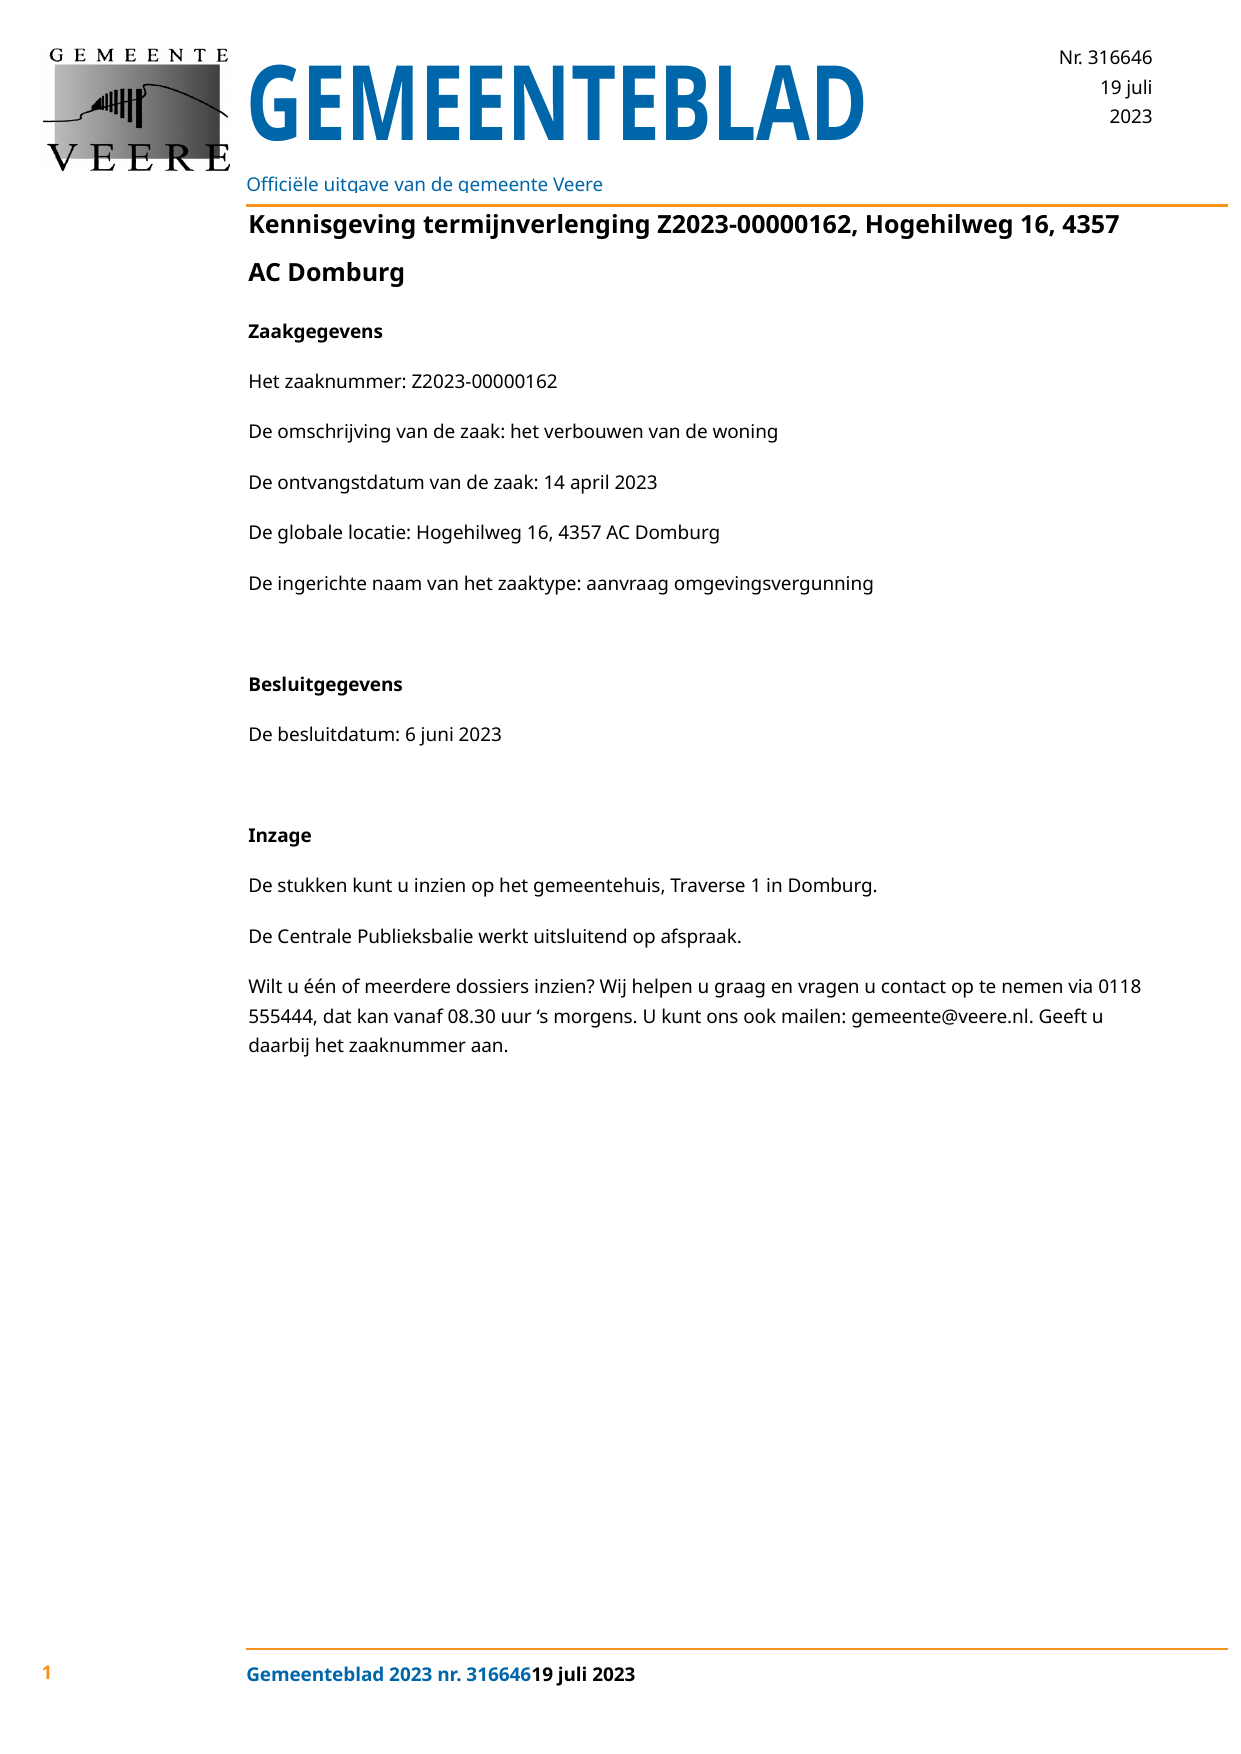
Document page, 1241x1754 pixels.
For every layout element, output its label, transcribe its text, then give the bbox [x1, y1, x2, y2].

text De ingerichte naam van het zaaktype: aanvraag omgevingsvergunning [248, 570, 1152, 596]
text Inzage [248, 822, 1152, 848]
text De Centrale Publieksbalie werkt uitsluitend op afspraak. [248, 923, 1152, 949]
text De ontvangstdatum van de zaak: 14 april 2023 [248, 469, 1152, 495]
text De stukken kunt u inzien op het gemeentehuis, Traverse 1 in Domburg. [248, 872, 1152, 898]
text Wilt u één of meerdere dossiers inzien? Wij helpen u graag en vragen u contact op te nemen via 0118 555444, dat kan vanaf 08.30 uur ‘s morgens. U kunt ons ook mailen: gemeente@veere.nl. Geeft u daarbij het zaaknummer aan. [248, 973, 1152, 1058]
text Kennisgeving termijnverlenging Z2023-00000162, Hogehilweg 16, 4357 AC Domburg [248, 207, 1152, 288]
text De omschrijving van de zaak: het verbouwen van de woning [248, 419, 1152, 444]
text De besluitdatum: 6 juni 2023 [248, 721, 1152, 747]
text Besluitgegevens [248, 671, 1152, 697]
text Zaakgegevens [248, 318, 1152, 344]
picture [41, 47, 231, 172]
text De globale locatie: Hogehilweg 16, 4357 AC Domburg [248, 519, 1152, 545]
text Het zaaknummer: Z2023-00000162 [248, 368, 1152, 394]
